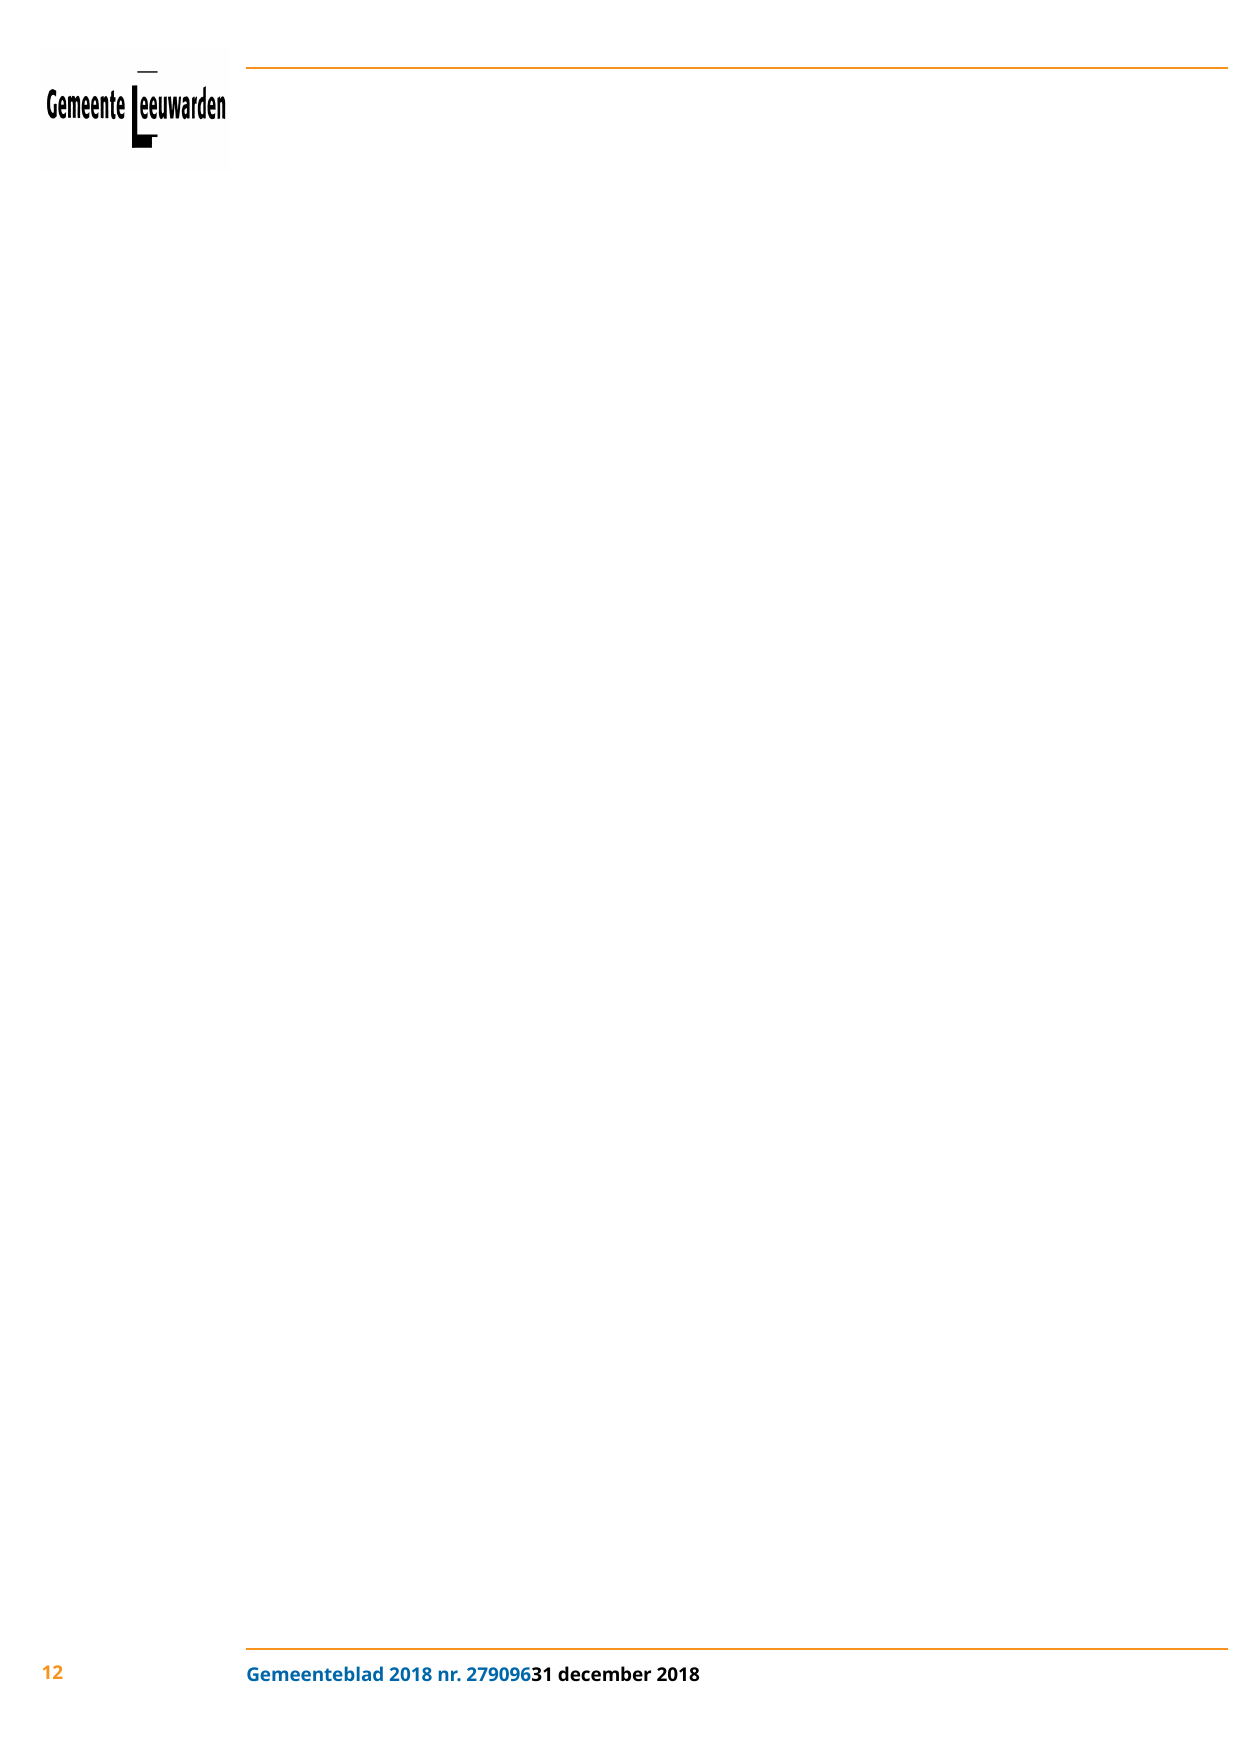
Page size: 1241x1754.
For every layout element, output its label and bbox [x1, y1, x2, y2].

picture [41, 47, 231, 172]
